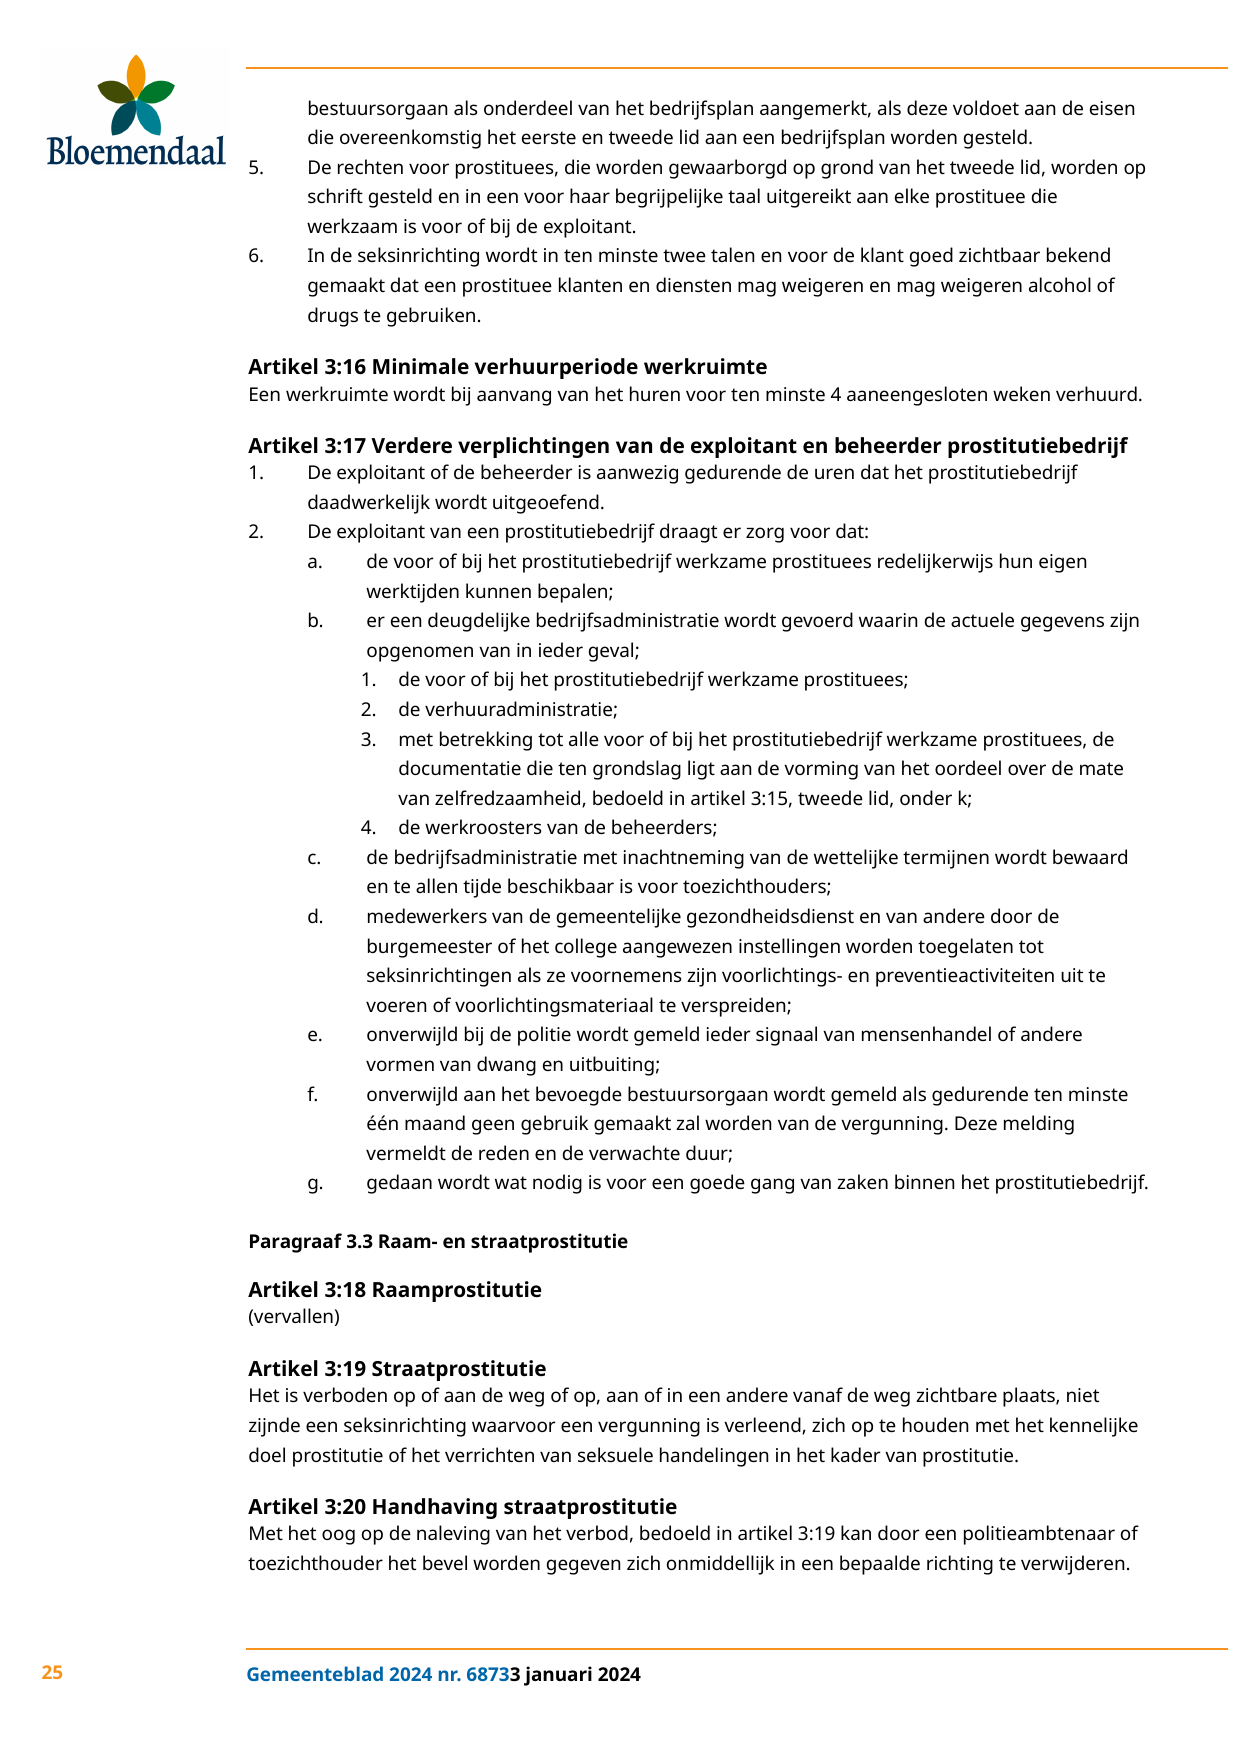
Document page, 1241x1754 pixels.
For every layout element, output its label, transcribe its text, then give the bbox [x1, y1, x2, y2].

text Artikel 3:20 Handhaving straatprostitutie [248, 1492, 1152, 1521]
list medewerkers van de gemeentelijke gezondheidsdienst en van andere door de burgemeester of het college aangewezen instellingen worden toegelaten tot seksinrichtingen als ze voornemens zijn voorlichtings- en preventieactiviteiten uit te voeren of voorlichtingsmateriaal te verspreiden; [307, 903, 1152, 1018]
text Een werkruimte wordt bij aanvang van het huren voor ten minste 4 aaneengesloten weken verhuurd. [248, 381, 1152, 406]
list de verhuuradministratie; [361, 696, 1152, 722]
list onverwijld bij de politie wordt gemeld ieder signaal van mensenhandel of andere vormen van dwang en uitbuiting; [307, 1022, 1152, 1077]
list de werkroosters van de beheerders; [361, 814, 1152, 840]
picture [41, 47, 231, 172]
text Paragraaf 3.3 Raam- en straatprostitutie [248, 1229, 1152, 1254]
list In de seksinrichting wordt in ten minste twee talen en voor de klant goed zichtbaar bekend gemaakt dat een prostituee klanten en diensten mag weigeren en mag weigeren alcohol of drugs te gebruiken. [248, 243, 1152, 328]
text Artikel 3:16 Minimale verhuurperiode werkruimte [248, 352, 1152, 381]
list onverwijld aan het bevoegde bestuursorgaan wordt gemeld als gedurende ten minste één maand geen gebruik gemaakt zal worden van de vergunning. Deze melding vermeldt de reden en de verwachte duur; [307, 1081, 1152, 1166]
list met betrekking tot alle voor of bij het prostitutiebedrijf werkzame prostituees, de documentatie die ten grondslag ligt aan de vorming van het oordeel over de mate van zelfredzaamheid, bedoeld in artikel 3:15, tweede lid, onder k; [361, 726, 1152, 811]
list gedaan wordt wat nodig is voor een goede gang van zaken binnen het prostitutiebedrijf. [307, 1169, 1152, 1195]
list de bedrijfsadministratie met inachtneming van de wettelijke termijnen wordt bewaard en te allen tijde beschikbaar is voor toezichthouders; [307, 844, 1152, 899]
list de voor of bij het prostitutiebedrijf werkzame prostituees; [361, 667, 1152, 692]
list De exploitant of de beheerder is aanwezig gedurende de uren dat het prostitutiebedrijf daadwerkelijk wordt uitgeoefend. [248, 459, 1152, 515]
text Artikel 3:18 Raamprostitutie [248, 1275, 1152, 1304]
text Artikel 3:19 Straatprostitutie [248, 1354, 1152, 1383]
text Artikel 3:17 Verdere verplichtingen van de exploitant en beheerder prostitutiebedrijf [248, 431, 1152, 459]
list de voor of bij het prostitutiebedrijf werkzame prostituees redelijkerwijs hun eigen werktijden kunnen bepalen; [307, 548, 1152, 604]
list De rechten voor prostituees, die worden gewaarborgd op grond van het tweede lid, worden op schrift gesteld en in een voor haar begrijpelijke taal uitgereikt aan elke prostituee die werkzaam is voor of bij de exploitant. [248, 154, 1152, 239]
text (vervallen) [248, 1304, 1152, 1329]
list er een deugdelijke bedrijfsadministratie wordt gevoerd waarin de actuele gegevens zijn opgenomen van in ieder geval; [307, 607, 1152, 663]
list bestuursorgaan als onderdeel van het bedrijfsplan aangemerkt, als deze voldoet aan de eisen die overeenkomstig het eerste en tweede lid aan een bedrijfsplan worden gesteld. [248, 95, 1152, 150]
text Het is verboden op of aan de weg of op, aan of in een andere vanaf de weg zichtbare plaats, niet zijnde een seksinrichting waarvoor een vergunning is verleend, zich op te houden met het kennelijke doel prostitutie of het verrichten van seksuele handelingen in het kader van prostitutie. [248, 1383, 1152, 1467]
list De exploitant van een prostitutiebedrijf draagt er zorg voor dat: [248, 519, 1152, 544]
text Met het oog op de naleving van het verbod, bedoeld in artikel 3:19 kan door een politieambtenaar of toezichthouder het bevel worden gegeven zich onmiddellijk in een bepaalde richting te verwijderen. [248, 1521, 1152, 1576]
